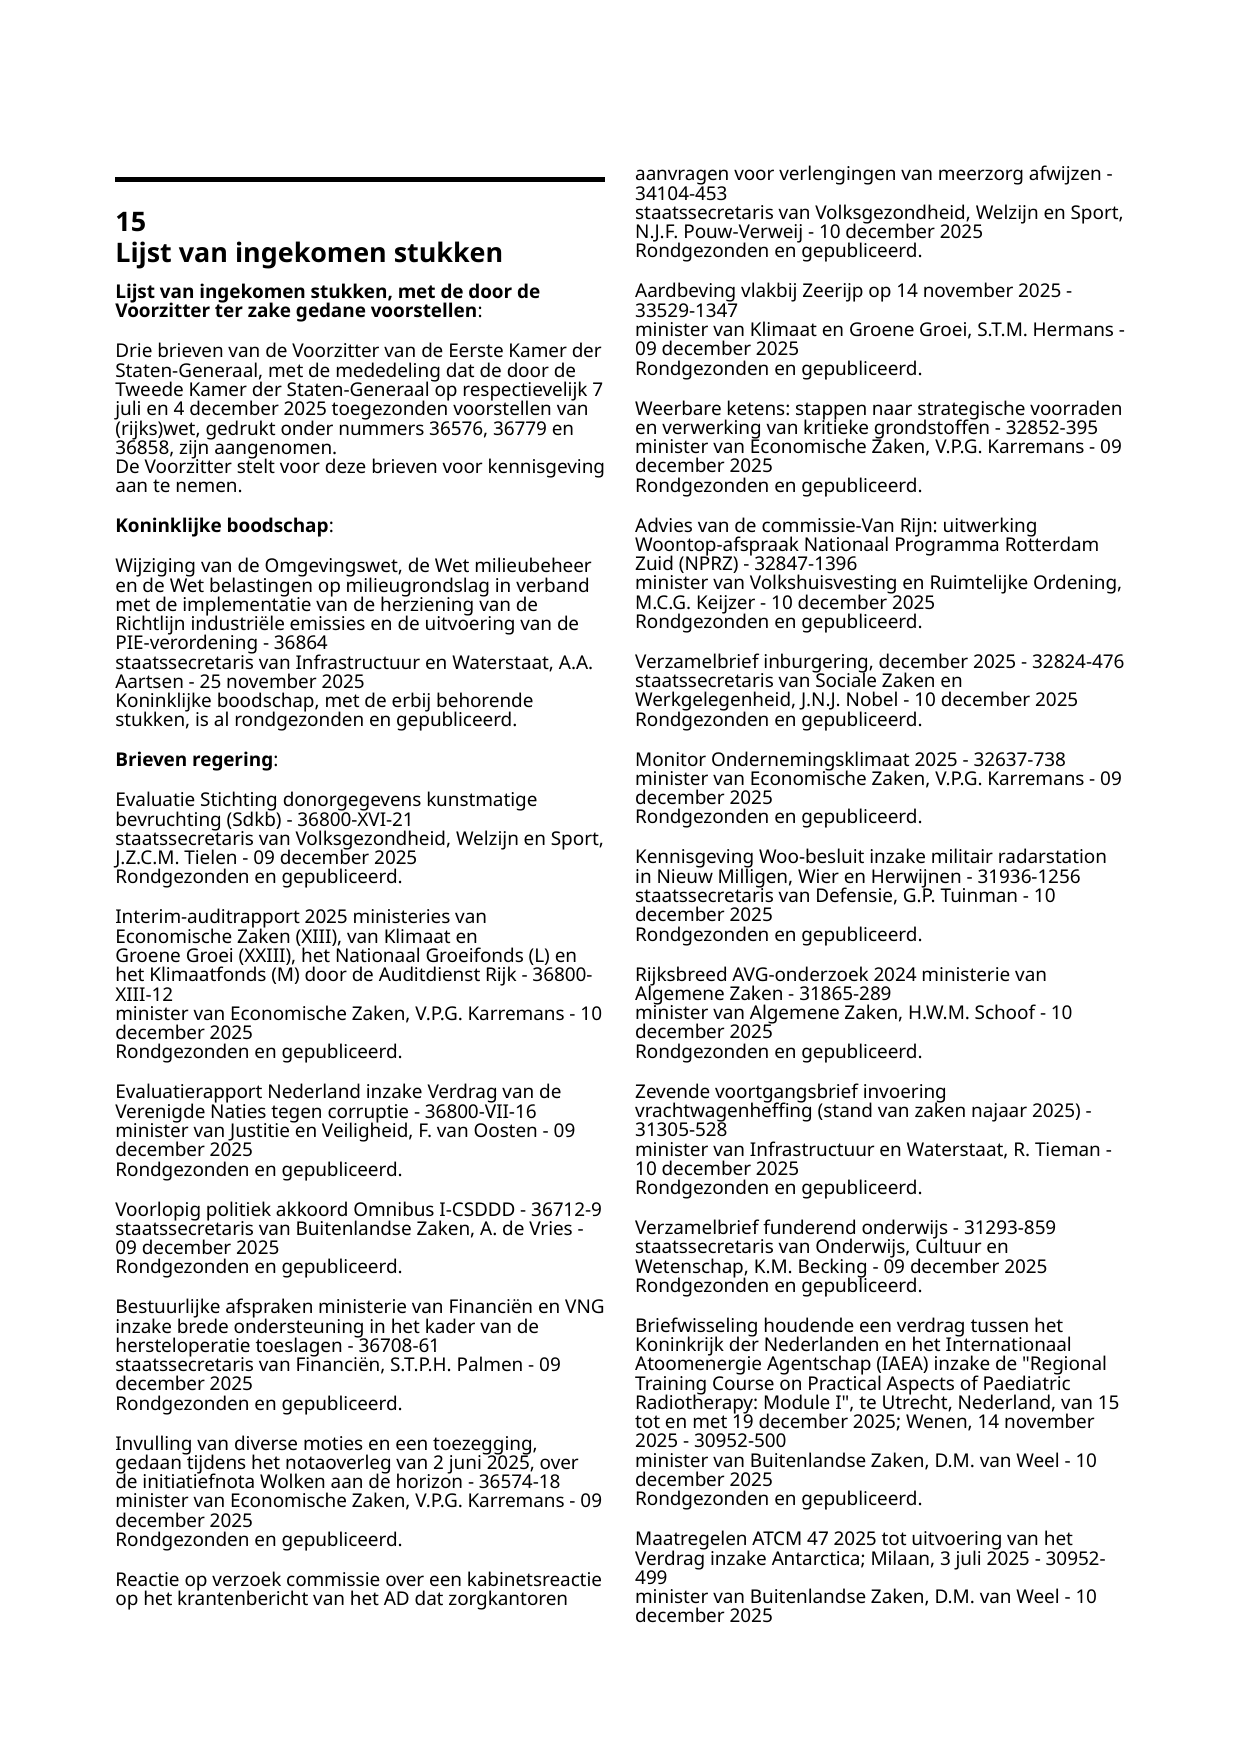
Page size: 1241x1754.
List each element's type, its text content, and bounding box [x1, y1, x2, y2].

text Rondgezonden en gepubliceerd. [635, 808, 1125, 828]
text Invulling van diverse moties en een toezegging, gedaan tijdens het notaoverleg van 2 juni 2025, over de initiatiefnota Wolken aan de horizon - 36574-18 [115, 1435, 605, 1492]
text 15 [115, 203, 605, 239]
text Kennisgeving Woo-besluit inzake militair radarstation in Nieuw Milligen, Wier en Herwijnen - 31936-1256 [635, 848, 1125, 887]
text Rijksbreed AVG-onderzoek 2024 ministerie van Algemene Zaken - 31865-289 [635, 966, 1125, 1004]
text Rondgezonden en gepubliceerd. [635, 1277, 1125, 1296]
text minister van Buitenlandse Zaken, D.M. van Weel - 10 december 2025 [635, 1452, 1125, 1490]
text Groene Groei (XXIII), het Nationaal Groeifonds (L) en het Klimaatfonds (M) door de Auditdienst Rijk - 36800-XIII-12 [115, 947, 605, 1005]
text Rondgezonden en gepubliceerd. [115, 868, 605, 888]
text Interim-auditrapport 2025 ministeries van Economische Zaken (XIII), van Klimaat en [115, 908, 605, 947]
text Bestuurlijke afspraken ministerie van Financiën en VNG inzake brede ondersteuning in het kader van de hersteloperatie toeslagen - 36708-61 [115, 1298, 605, 1356]
text Lijst van ingekomen stukken, met de door de Voorzitter ter zake gedane voorstellen: [115, 283, 605, 322]
text staatssecretaris van Volksgezondheid, Welzijn en Sport, N.J.F. Pouw-Verweij - 10 december 2025 [635, 204, 1125, 242]
text staatssecretaris van Financiën, S.T.P.H. Palmen - 09 december 2025 [115, 1356, 605, 1395]
text Maatregelen ATCM 47 2025 tot uitvoering van het Verdrag inzake Antarctica; Milaan, 3 juli 2025 - 30952-499 [635, 1530, 1125, 1588]
text Rondgezonden en gepubliceerd. [115, 1531, 605, 1550]
text Verzamelbrief inburgering, december 2025 - 32824-476 [635, 653, 1125, 672]
text Rondgezonden en gepubliceerd. [635, 242, 1125, 262]
text Zevende voortgangsbrief invoering vrachtwagenheffing (stand van zaken najaar 2025) - 31305-528 [635, 1083, 1125, 1141]
text minister van Economische Zaken, V.P.G. Karremans - 09 december 2025 [635, 438, 1125, 477]
text minister van Economische Zaken, V.P.G. Karremans - 09 december 2025 [115, 1492, 605, 1531]
text staatssecretaris van Sociale Zaken en Werkgelegenheid, J.N.J. Nobel - 10 december 2025 [635, 672, 1125, 711]
text Rondgezonden en gepubliceerd. [115, 1161, 605, 1180]
text minister van Economische Zaken, V.P.G. Karremans - 10 december 2025 [115, 1005, 605, 1043]
text staatssecretaris van Infrastructuur en Waterstaat, A.A. Aartsen - 25 november 2025 [115, 654, 605, 692]
text Weerbare ketens: stappen naar strategische voorraden en verwerking van kritieke grondstoffen - 32852-395 [635, 399, 1125, 438]
text Wijziging van de Omgevingswet, de Wet milieubeheer en de Wet belastingen op milieugrondslag in verband met de implementatie van de herziening van de Richtlijn industriële emissies en de uitvoering van de PIE-verordening - 36864 [115, 557, 605, 654]
text Rondgezonden en gepubliceerd. [635, 1043, 1125, 1062]
text Rondgezonden en gepubliceerd. [635, 477, 1125, 496]
text staatssecretaris van Buitenlandse Zaken, A. de Vries - 09 december 2025 [115, 1220, 605, 1258]
text staatssecretaris van Onderwijs, Cultuur en Wetenschap, K.M. Becking - 09 december 2025 [635, 1238, 1125, 1277]
text Rondgezonden en gepubliceerd. [115, 1043, 605, 1063]
text Verzamelbrief funderend onderwijs - 31293-859 [635, 1219, 1125, 1238]
text Evaluatierapport Nederland inzake Verdrag van de Verenigde Naties tegen corruptie - 36800-VII-16 [115, 1083, 605, 1122]
text Aardbeving vlakbij Zeerijp op 14 november 2025 - 33529-1347 [635, 282, 1125, 321]
text Rondgezonden en gepubliceerd. [635, 711, 1125, 730]
text minister van Justitie en Veiligheid, F. van Oosten - 09 december 2025 [115, 1122, 605, 1161]
text Rondgezonden en gepubliceerd. [635, 359, 1125, 379]
text Rondgezonden en gepubliceerd. [635, 1490, 1125, 1509]
text minister van Infrastructuur en Waterstaat, R. Tieman - 10 december 2025 [635, 1141, 1125, 1179]
text Voorlopig politiek akkoord Omnibus I-CSDDD - 36712-9 [115, 1201, 605, 1220]
text Koninklijke boodschap: [115, 517, 605, 537]
text Reactie op verzoek commissie over een kabinetsreactie op het krantenbericht van het AD dat zorgkantoren [115, 1571, 605, 1609]
text Rondgezonden en gepubliceerd. [115, 1258, 605, 1278]
text Koninklijke boodschap, met de erbij behorende stukken, is al rondgezonden en gepubliceerd. [115, 692, 605, 731]
text De Voorzitter stelt voor deze brieven voor kennisgeving aan te nemen. [115, 458, 605, 497]
text Rondgezonden en gepubliceerd. [635, 613, 1125, 632]
text Rondgezonden en gepubliceerd. [635, 1179, 1125, 1198]
text minister van Volkshuisvesting en Ruimtelijke Ordening, M.C.G. Keijzer - 10 december 2025 [635, 574, 1125, 613]
text Evaluatie Stichting donorgegevens kunstmatige bevruchting (Sdkb) - 36800-XVI-21 [115, 791, 605, 830]
text minister van Algemene Zaken, H.W.M. Schoof - 10 december 2025 [635, 1004, 1125, 1043]
text Rondgezonden en gepubliceerd. [115, 1395, 605, 1414]
text Lijst van ingekomen stukken [115, 239, 605, 283]
text Brieven regering: [115, 751, 605, 771]
text Briefwisseling houdende een verdrag tussen het Koninkrijk der Nederlanden en het Internationaal Atoomenergie Agentschap (IAEA) inzake de "Regional Training Course on Practical Aspects of Paediatric Radiotherapy: Module I", te Utrecht, Nederland, van 15 tot en met 19 december 2025; Wenen, 14 november 2025 - 30952-500 [635, 1317, 1125, 1452]
text Advies van de commissie-Van Rijn: uitwerking Woontop-afspraak Nationaal Programma Rotterdam Zuid (NPRZ) - 32847-1396 [635, 517, 1125, 574]
text minister van Buitenlandse Zaken, D.M. van Weel - 10 december 2025 [635, 1588, 1125, 1627]
text aanvragen voor verlengingen van meerzorg afwijzen - 34104-453 [635, 165, 1125, 204]
text minister van Economische Zaken, V.P.G. Karremans - 09 december 2025 [635, 770, 1125, 808]
text Drie brieven van de Voorzitter van de Eerste Kamer der Staten-Generaal, met de mededeling dat de door de Tweede Kamer der Staten-Generaal op respectievelijk 7 juli en 4 december 2025 toegezonden voorstellen van (rijks)wet, gedrukt onder nummers 36576, 36779 en 36858, zijn aangenomen. [115, 342, 605, 458]
text Rondgezonden en gepubliceerd. [635, 926, 1125, 945]
text minister van Klimaat en Groene Groei, S.T.M. Hermans - 09 december 2025 [635, 321, 1125, 359]
text staatssecretaris van Volksgezondheid, Welzijn en Sport, J.Z.C.M. Tielen - 09 december 2025 [115, 830, 605, 868]
text Monitor Ondernemingsklimaat 2025 - 32637-738 [635, 751, 1125, 770]
text staatssecretaris van Defensie, G.P. Tuinman - 10 december 2025 [635, 887, 1125, 926]
